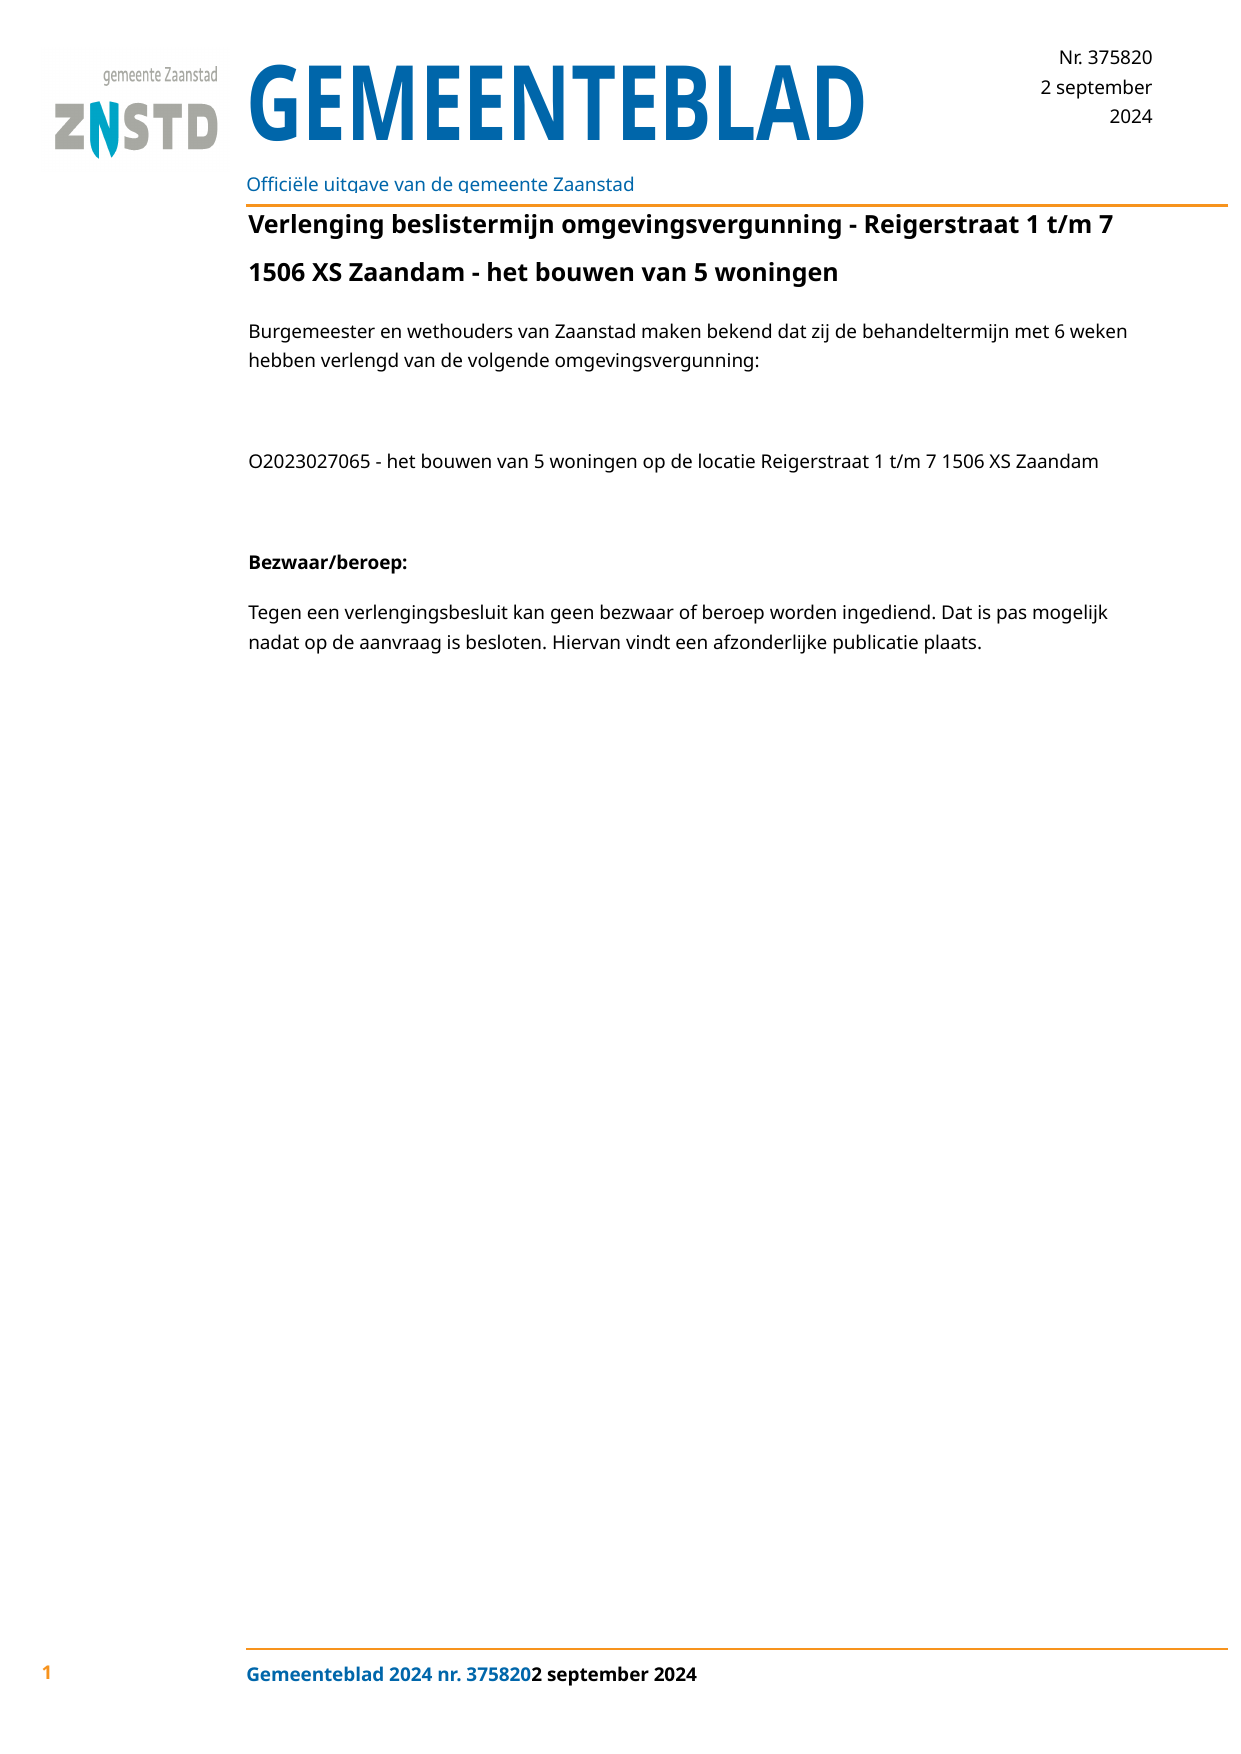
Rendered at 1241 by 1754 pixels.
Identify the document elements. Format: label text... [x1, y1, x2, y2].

text Verlenging beslistermijn omgevingsvergunning - Reigerstraat 1 t/m 7 1506 XS Zaandam - het bouwen van 5 woningen [248, 207, 1152, 288]
picture [41, 47, 231, 172]
text Bezwaar/beroep: [248, 549, 1152, 575]
text Tegen een verlengingsbesluit kan geen bezwaar of beroep worden ingediend. Dat is pas mogelijk nadat op de aanvraag is besloten. Hiervan vindt een afzonderlijke publicatie plaats. [248, 599, 1152, 655]
text O2023027065 - het bouwen van 5 woningen op de locatie Reigerstraat 1 t/m 7 1506 XS Zaandam [248, 448, 1152, 474]
text Burgemeester en wethouders van Zaanstad maken bekend dat zij de behandeltermijn met 6 weken hebben verlengd van de volgende omgevingsvergunning: [248, 318, 1152, 373]
